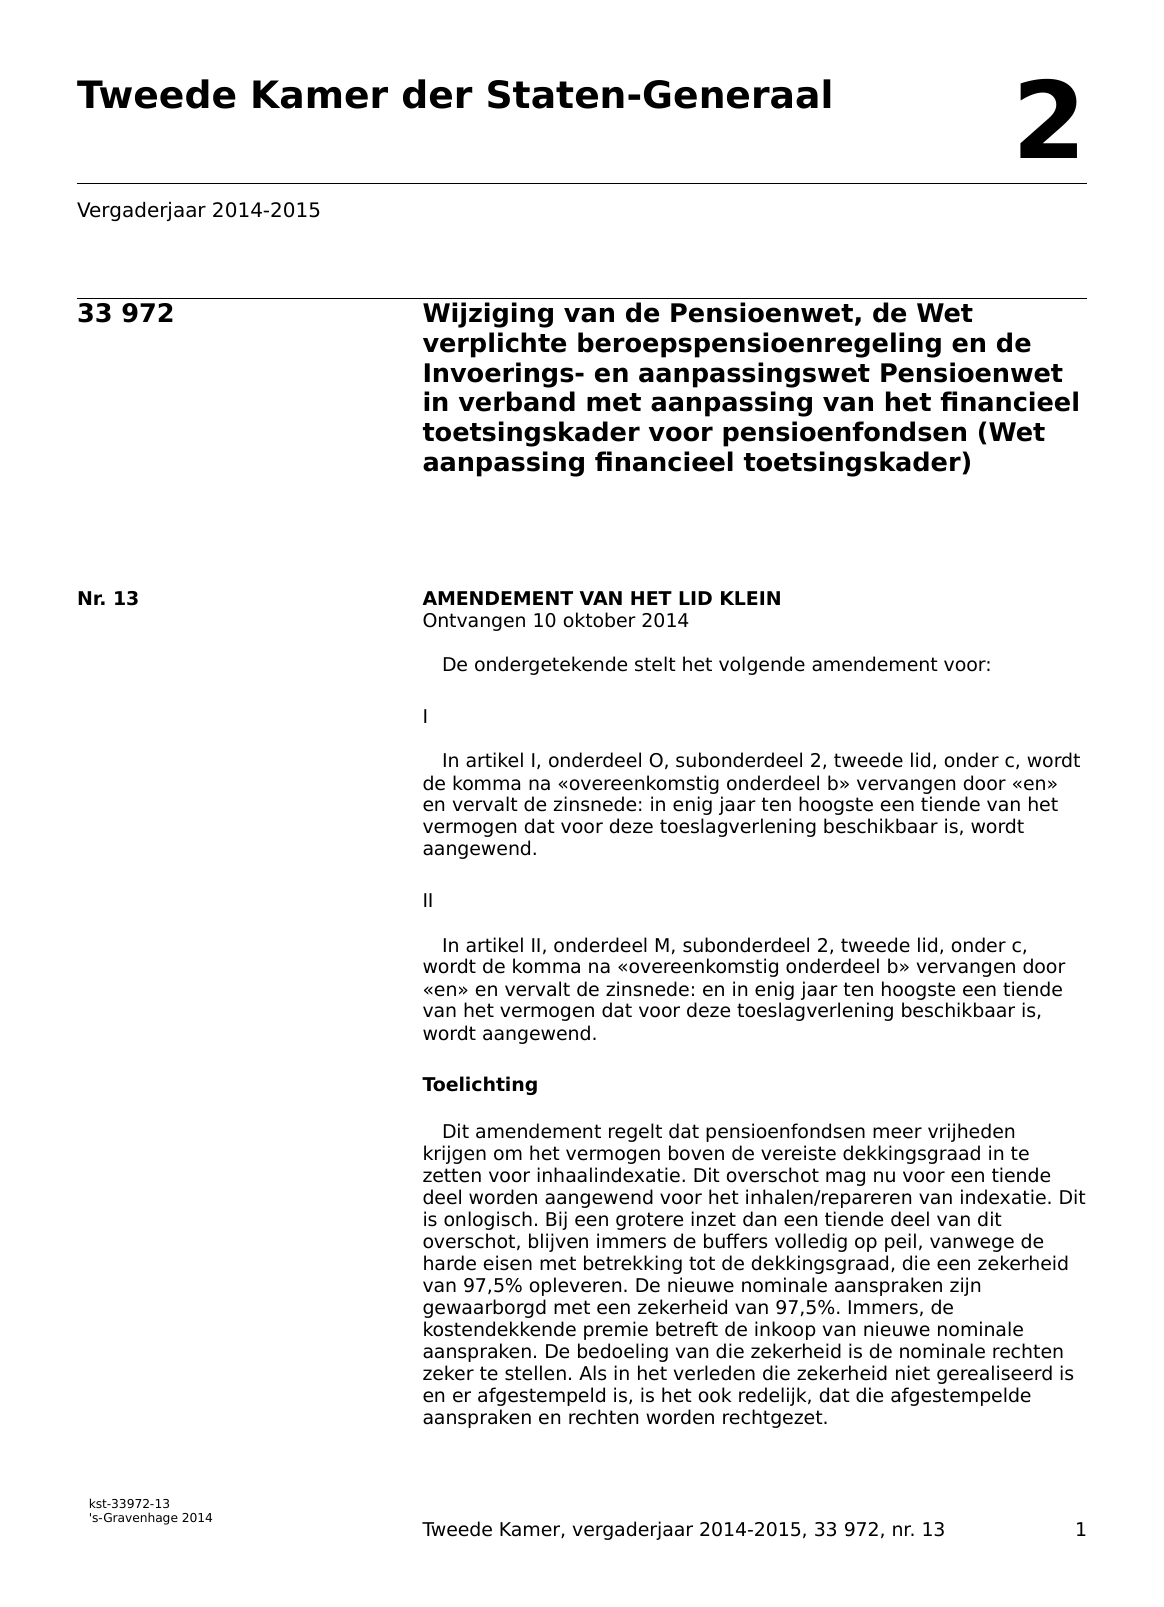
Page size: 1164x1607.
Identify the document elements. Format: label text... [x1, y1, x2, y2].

table_header Tweede Kamer der Staten-Generaal [77, 59, 886, 183]
subtitle 33 972 Wijziging van de Pensioenwet, de Wet verplichte beroepspensioenregeling en de Invoerings- en aanpassingswet Pensioenwet in verband met aanpassing van het financieel toetsingskader voor pensioenfondsen (Wet aanpassing financieel toetsingskader) [77, 299, 1087, 477]
text De ondergetekende stelt het volgende amendement voor: [422, 654, 1087, 676]
table_header 2 [886, 59, 1087, 183]
text Dit amendement regelt dat pensioenfondsen meer vrijheden krijgen om het vermogen boven de vereiste dekkingsgraad in te zetten voor inhaalindexatie. Dit overschot mag nu voor een tiende deel worden aangewend voor het inhalen/repareren van indexatie. Dit is onlogisch. Bij een grotere inzet dan een tiende deel van dit overschot, blijven immers de buffers volledig op peil, vanwege de harde eisen met betrekking tot de dekkingsgraad, die een zekerheid van 97,5% opleveren. De nieuwe nominale aanspraken zijn gewaarborgd met een zekerheid van 97,5%. Immers, de kostendekkende premie betreft de inkoop van nieuwe nominale aanspraken. De bedoeling van die zekerheid is de nominale rechten zeker te stellen. Als in het verleden die zekerheid niet gerealiseerd is en er afgestempeld is, is het ook redelijk, dat die afgestempelde aanspraken en rechten worden rechtgezet. [422, 1121, 1087, 1429]
subtitle Toelichting [422, 1074, 1087, 1096]
text kst-33972-13 [88, 1497, 323, 1511]
text In artikel I, onderdeel O, subonderdeel 2, tweede lid, onder c, wordt de komma na «overeenkomstig onderdeel b» vervangen door «en» en vervalt de zinsnede: in enig jaar ten hoogste een tiende van het vermogen dat voor deze toeslagverlening beschikbaar is, wordt aangewend. [422, 750, 1087, 860]
subtitle II [422, 890, 1087, 912]
subtitle I [422, 706, 1087, 728]
table_cell Vergaderjaar 2014-2015 [77, 184, 1087, 298]
text In artikel II, onderdeel M, subonderdeel 2, tweede lid, onder c, wordt de komma na «overeenkomstig onderdeel b» vervangen door «en» en vervalt de zinsnede: en in enig jaar ten hoogste een tiende van het vermogen dat voor deze toeslagverlening beschikbaar is, wordt aangewend. [422, 934, 1087, 1044]
text Ontvangen 10 oktober 2014 [422, 610, 1087, 632]
text 's-Gravenhage 2014 [88, 1511, 323, 1525]
subtitle Nr. 13 AMENDEMENT VAN HET LID KLEIN [77, 588, 1087, 610]
